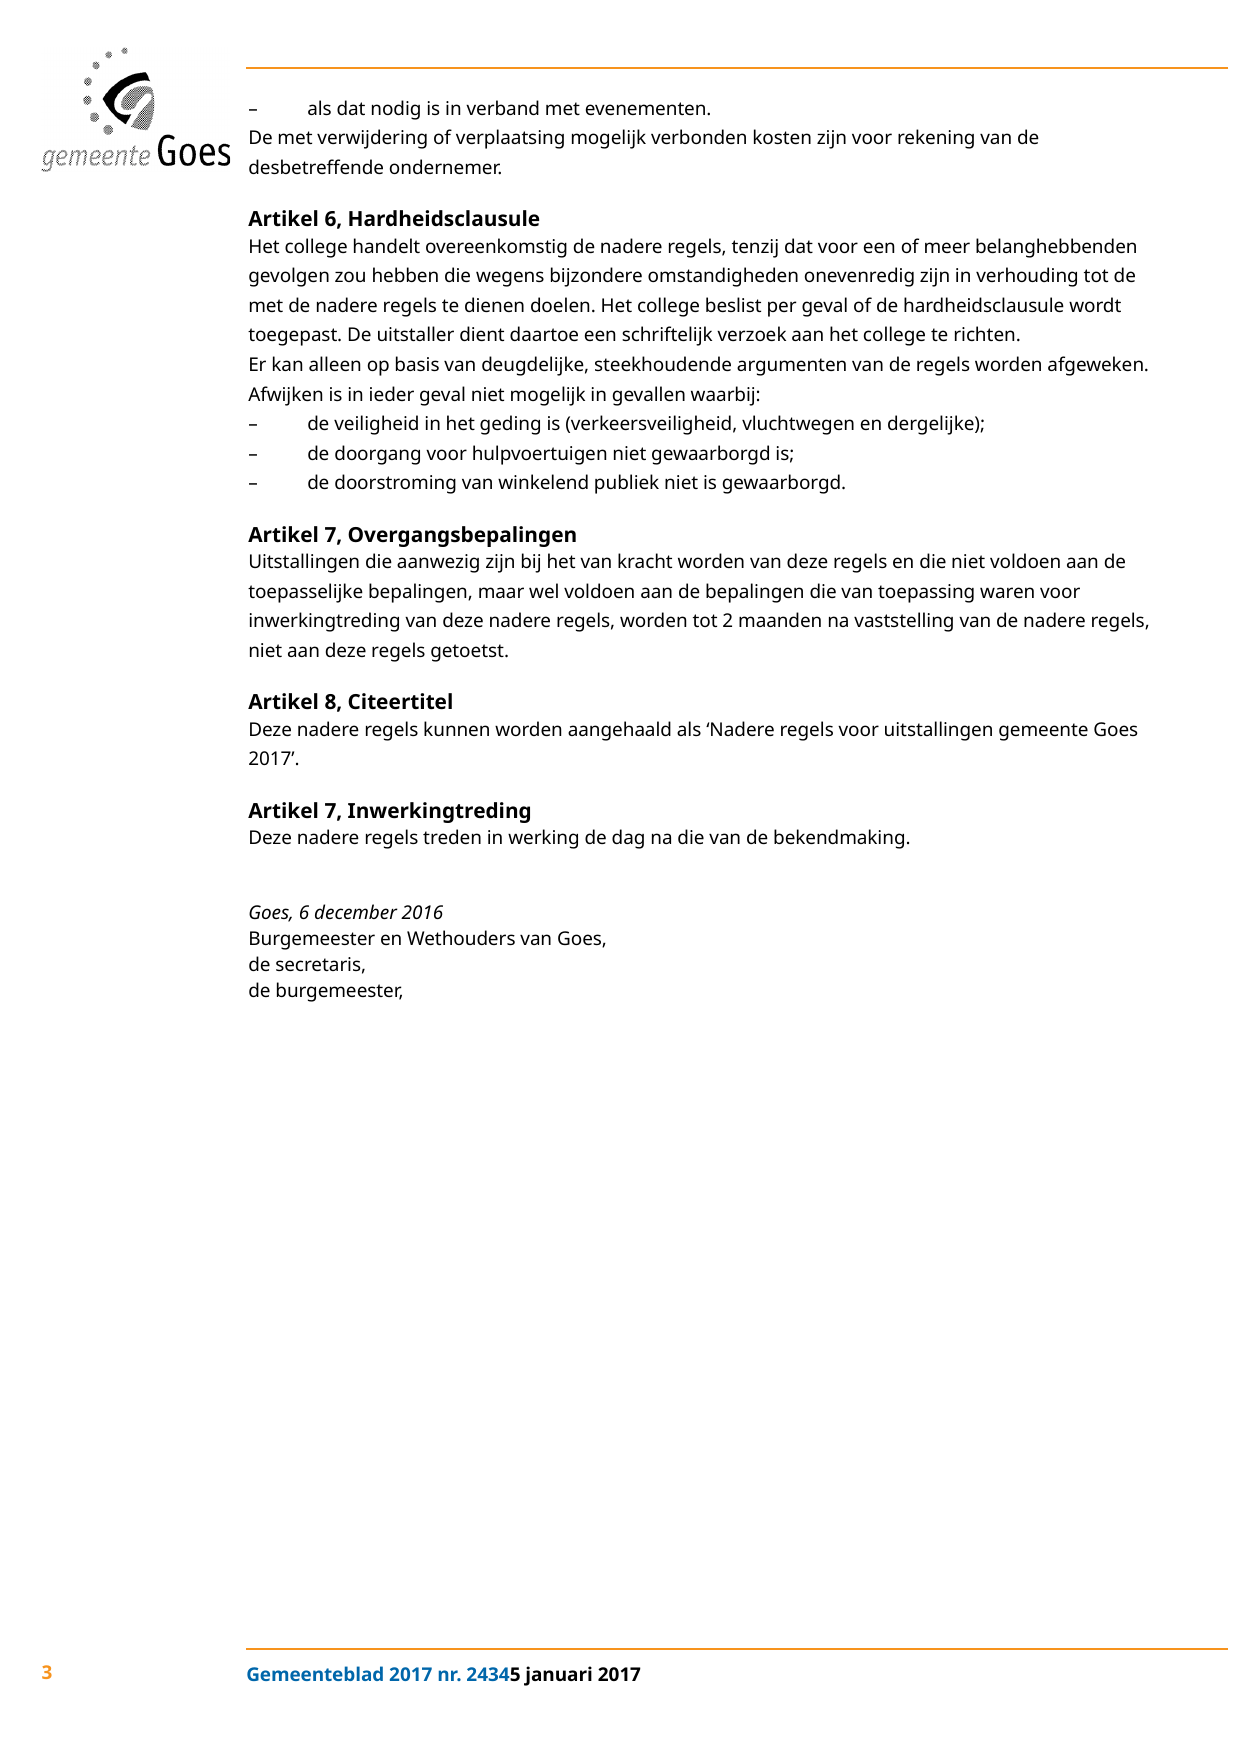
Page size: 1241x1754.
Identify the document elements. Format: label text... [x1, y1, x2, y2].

text De met verwijdering of verplaatsing mogelijk verbonden kosten zijn voor rekening van de desbetreffende ondernemer. [248, 124, 1152, 180]
text Deze nadere regels treden in werking de dag na die van de bekendmaking. [248, 824, 1152, 850]
list de doorgang voor hulpvoertuigen niet gewaarborgd is; [248, 440, 1152, 466]
text Artikel 7, Inwerkingtreding [248, 796, 1152, 824]
text Afwijken is in ieder geval niet mogelijk in gevallen waarbij: [248, 381, 1152, 406]
text Het college handelt overeenkomstig de nadere regels, tenzij dat voor een of meer belanghebbenden gevolgen zou hebben die wegens bijzondere omstandigheden onevenredig zijn in verhouding tot de met de nadere regels te dienen doelen. Het college beslist per geval of de hardheidsclausule wordt toegepast. De uitstaller dient daartoe een schriftelijk verzoek aan het college te richten. [248, 233, 1152, 347]
list de veiligheid in het geding is (verkeersveiligheid, vluchtwegen en dergelijke); [248, 410, 1152, 436]
picture [41, 47, 231, 172]
text de secretaris, [248, 951, 1152, 977]
text Artikel 6, Hardheidsclausule [248, 204, 1152, 233]
text Artikel 7, Overgangsbepalingen [248, 520, 1152, 548]
text Burgemeester en Wethouders van Goes, [248, 925, 1152, 951]
text Goes, 6 december 2016 [248, 899, 1152, 925]
text Artikel 8, Citeertitel [248, 687, 1152, 716]
list als dat nodig is in verband met evenementen. [248, 95, 1152, 121]
text Deze nadere regels kunnen worden aangehaald als ‘Nadere regels voor uitstallingen gemeente Goes 2017’. [248, 716, 1152, 771]
text Er kan alleen op basis van deugdelijke, steekhoudende argumenten van de regels worden afgeweken. [248, 351, 1152, 377]
text Uitstallingen die aanwezig zijn bij het van kracht worden van deze regels en die niet voldoen aan de toepasselijke bepalingen, maar wel voldoen aan de bepalingen die van toepassing waren voor inwerkingtreding van deze nadere regels, worden tot 2 maanden na vaststelling van de nadere regels, niet aan deze regels getoetst. [248, 548, 1152, 663]
list de doorstroming van winkelend publiek niet is gewaarborgd. [248, 469, 1152, 495]
text de burgemeester, [248, 977, 1152, 1002]
